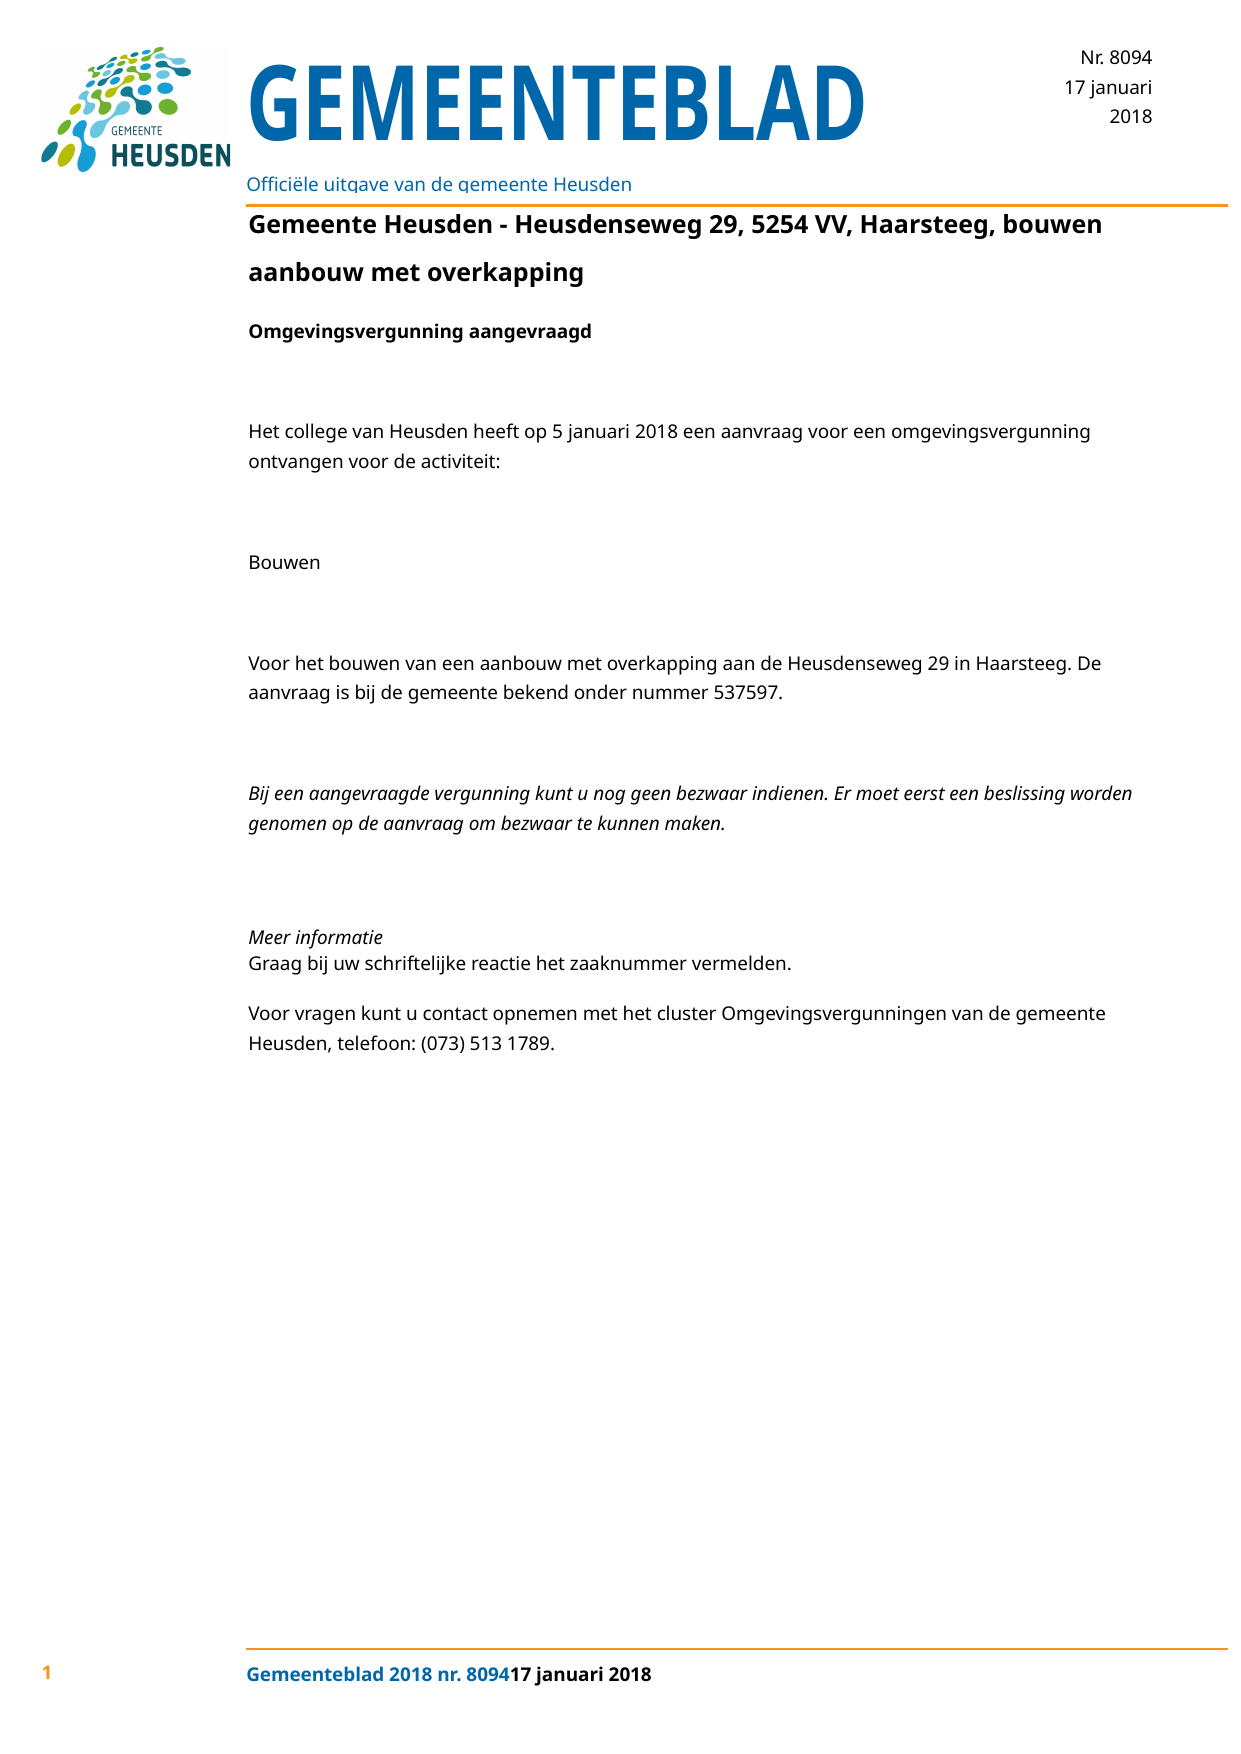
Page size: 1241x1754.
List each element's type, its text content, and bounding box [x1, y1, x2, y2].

text Voor vragen kunt u contact opnemen met het cluster Omgevingsvergunningen van de gemeente Heusden, telefoon: (073) 513 1789. [248, 1001, 1152, 1056]
text Het college van Heusden heeft op 5 januari 2018 een aanvraag voor een omgevingsvergunning ontvangen voor de activiteit: [248, 419, 1152, 474]
text Voor het bouwen van een aanbouw met overkapping aan de Heusdenseweg 29 in Haarsteeg. De aanvraag is bij de gemeente bekend onder nummer 537597. [248, 650, 1152, 705]
text Meer informatie [248, 924, 1152, 950]
text Graag bij uw schriftelijke reactie het zaaknummer vermelden. [248, 950, 1152, 976]
text Bouwen [248, 549, 1152, 575]
picture [41, 47, 231, 172]
text Bij een aangevraagde vergunning kunt u nog geen bezwaar indienen. Er moet eerst een beslissing worden genomen op de aanvraag om bezwaar te kunnen maken. [248, 780, 1152, 836]
text Gemeente Heusden - Heusdenseweg 29, 5254 VV, Haarsteeg, bouwen aanbouw met overkapping [248, 207, 1152, 288]
text Omgevingsvergunning aangevraagd [248, 318, 1152, 344]
